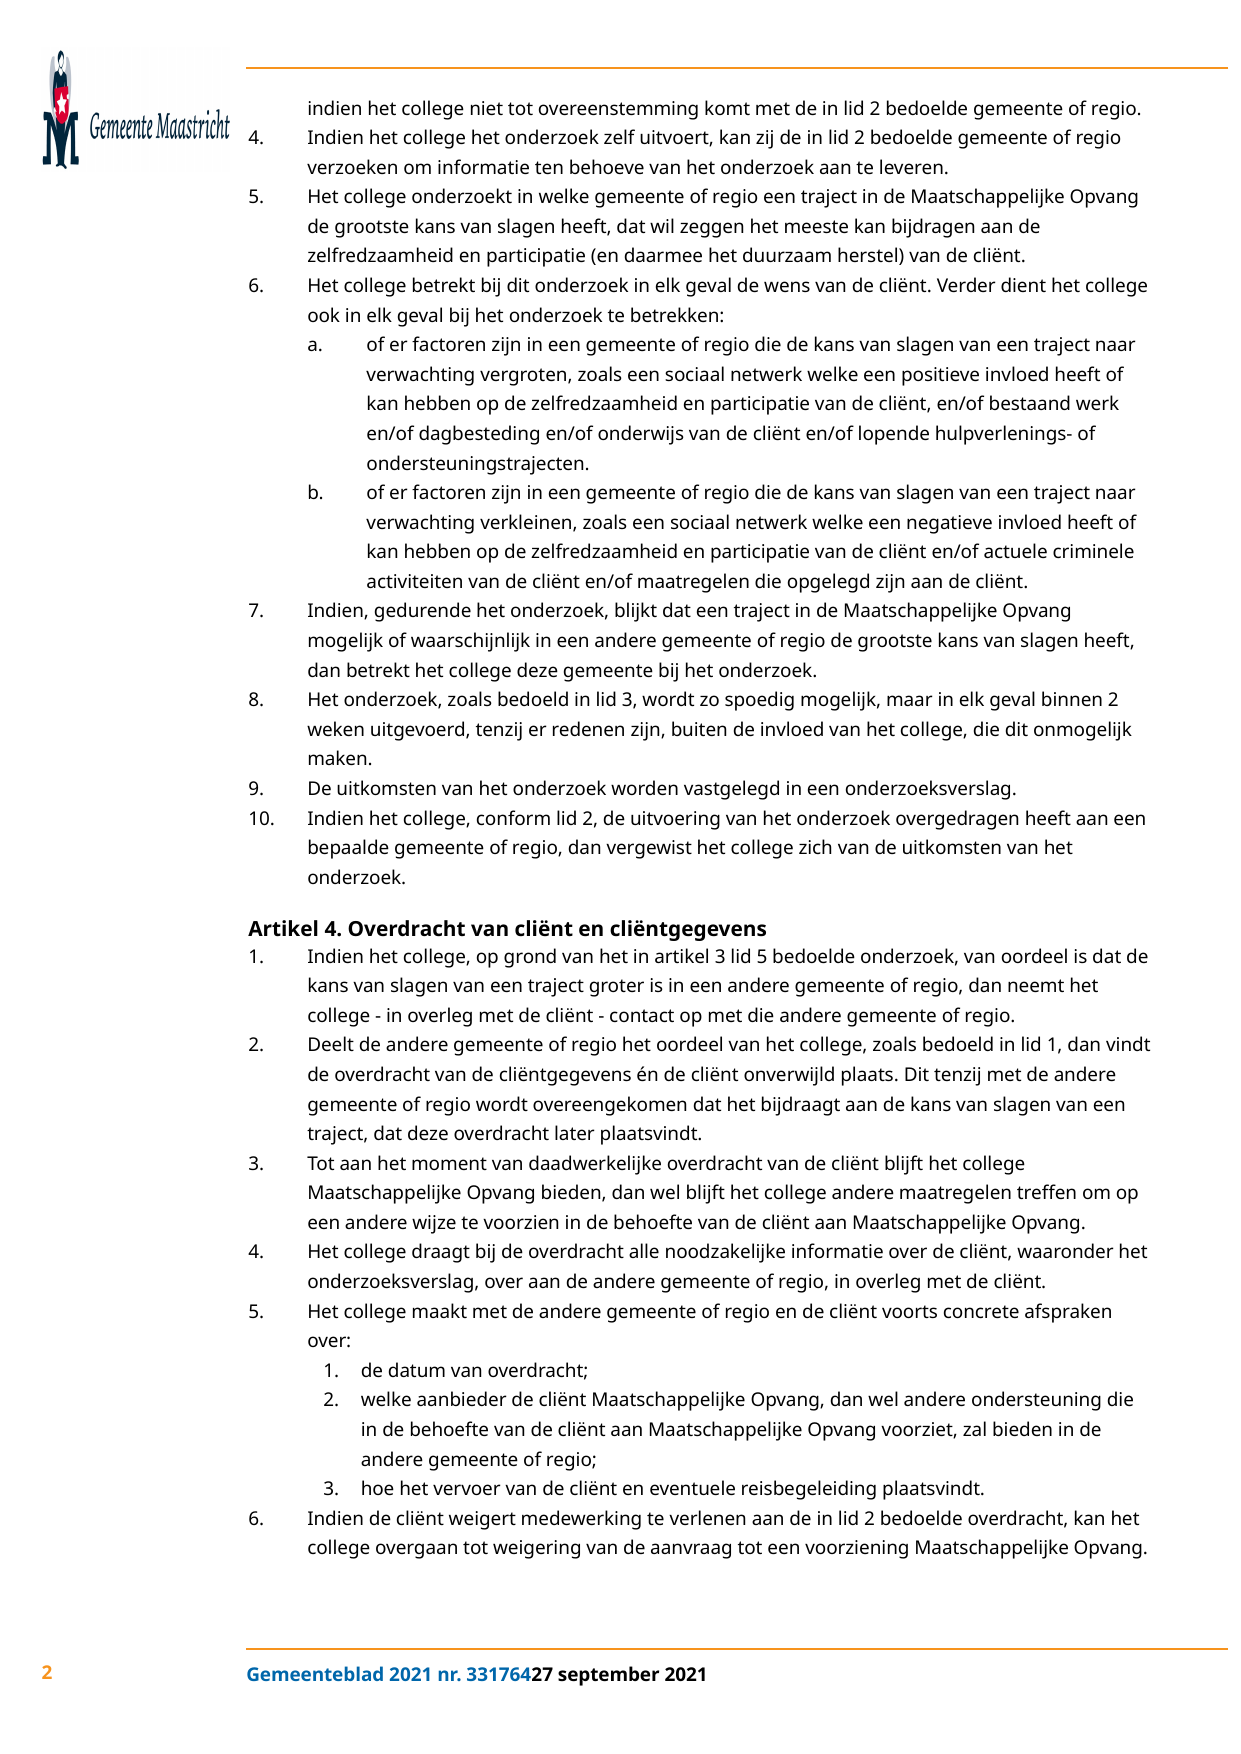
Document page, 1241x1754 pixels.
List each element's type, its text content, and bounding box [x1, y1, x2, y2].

list indien het college niet tot overeenstemming komt met de in lid 2 bedoelde gemeente of regio. [248, 95, 1152, 121]
list welke aanbieder de cliënt Maatschappelijke Opvang, dan wel andere ondersteuning die in de behoefte van de cliënt aan Maatschappelijke Opvang voorziet, zal bieden in de andere gemeente of regio; [323, 1387, 1152, 1471]
list De uitkomsten van het onderzoek worden vastgelegd in een onderzoeksverslag. [248, 775, 1152, 801]
list Deelt de andere gemeente of regio het oordeel van het college, zoals bedoeld in lid 1, dan vindt de overdracht van de cliëntgegevens én de cliënt onverwijld plaats. Dit tenzij met de andere gemeente of regio wordt overeengekomen dat het bijdraagt aan de kans van slagen van een traject, dat deze overdracht later plaatsvindt. [248, 1032, 1152, 1146]
list Tot aan het moment van daadwerkelijke overdracht van de cliënt blijft het college Maatschappelijke Opvang bieden, dan wel blijft het college andere maatregelen treffen om op een andere wijze te voorzien in de behoefte van de cliënt aan Maatschappelijke Opvang. [248, 1150, 1152, 1235]
list of er factoren zijn in een gemeente of regio die de kans van slagen van een traject naar verwachting verkleinen, zoals een sociaal netwerk welke een negatieve invloed heeft of kan hebben op de zelfredzaamheid en participatie van de cliënt en/of actuele criminele activiteiten van de cliënt en/of maatregelen die opgelegd zijn aan de cliënt. [307, 479, 1152, 594]
list Het college maakt met de andere gemeente of regio en de cliënt voorts concrete afspraken over: [248, 1298, 1152, 1353]
list Het college betrekt bij dit onderzoek in elk geval de wens van de cliënt. Verder dient het college ook in elk geval bij het onderzoek te betrekken: [248, 272, 1152, 328]
list Het college draagt bij de overdracht alle noodzakelijke informatie over de cliënt, waaronder het onderzoeksverslag, over aan de andere gemeente of regio, in overleg met de cliënt. [248, 1239, 1152, 1294]
list hoe het vervoer van de cliënt en eventuele reisbegeleiding plaatsvindt. [323, 1475, 1152, 1501]
list Indien het college, conform lid 2, de uitvoering van het onderzoek overgedragen heeft aan een bepaalde gemeente of regio, dan vergewist het college zich van de uitkomsten van het onderzoek. [248, 805, 1152, 890]
text Artikel 4. Overdracht van cliënt en cliëntgegevens [248, 914, 1152, 943]
picture [41, 47, 231, 172]
list Indien de cliënt weigert medewerking te verlenen aan de in lid 2 bedoelde overdracht, kan het college overgaan tot weigering van de aanvraag tot een voorziening Maatschappelijke Opvang. [248, 1505, 1152, 1560]
list Het onderzoek, zoals bedoeld in lid 3, wordt zo spoedig mogelijk, maar in elk geval binnen 2 weken uitgevoerd, tenzij er redenen zijn, buiten de invloed van het college, die dit onmogelijk maken. [248, 686, 1152, 771]
list de datum van overdracht; [323, 1357, 1152, 1383]
list Indien het college, op grond van het in artikel 3 lid 5 bedoelde onderzoek, van oordeel is dat de kans van slagen van een traject groter is in een andere gemeente of regio, dan neemt het college - in overleg met de cliënt - contact op met die andere gemeente of regio. [248, 943, 1152, 1028]
list Het college onderzoekt in welke gemeente of regio een traject in de Maatschappelijke Opvang de grootste kans van slagen heeft, dat wil zeggen het meeste kan bijdragen aan de zelfredzaamheid en participatie (en daarmee het duurzaam herstel) van de cliënt. [248, 183, 1152, 268]
list of er factoren zijn in een gemeente of regio die de kans van slagen van een traject naar verwachting vergroten, zoals een sociaal netwerk welke een positieve invloed heeft of kan hebben op de zelfredzaamheid en participatie van de cliënt, en/of bestaand werk en/of dagbesteding en/of onderwijs van de cliënt en/of lopende hulpverlenings- of ondersteuningstrajecten. [307, 331, 1152, 476]
list Indien, gedurende het onderzoek, blijkt dat een traject in de Maatschappelijke Opvang mogelijk of waarschijnlijk in een andere gemeente of regio de grootste kans van slagen heeft, dan betrekt het college deze gemeente bij het onderzoek. [248, 598, 1152, 683]
list Indien het college het onderzoek zelf uitvoert, kan zij de in lid 2 bedoelde gemeente of regio verzoeken om informatie ten behoeve van het onderzoek aan te leveren. [248, 124, 1152, 180]
